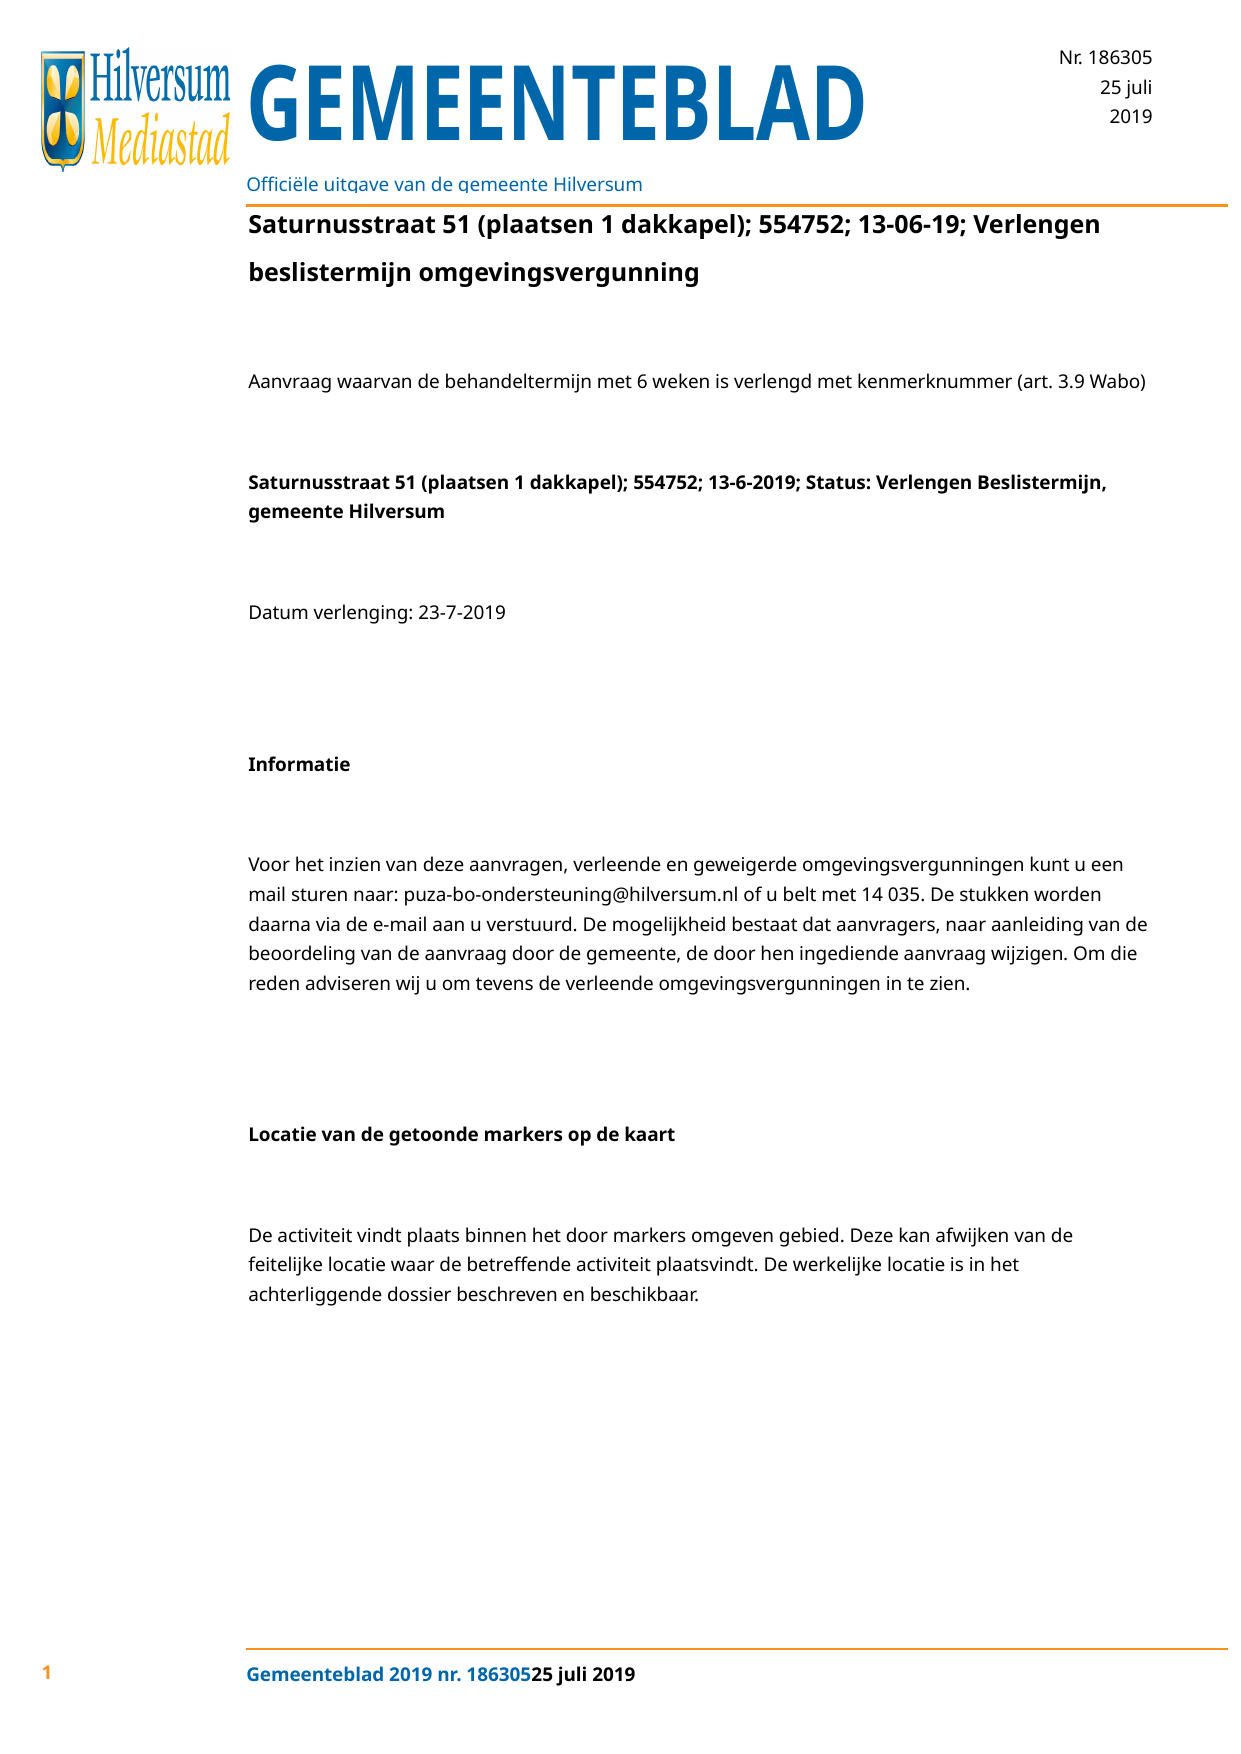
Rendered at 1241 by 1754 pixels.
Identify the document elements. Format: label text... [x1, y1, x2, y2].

text Saturnusstraat 51 (plaatsen 1 dakkapel); 554752; 13-6-2019; Status: Verlengen Beslistermijn, gemeente Hilversum [248, 469, 1152, 524]
text De activiteit vindt plaats binnen het door markers omgeven gebied. Deze kan afwijken van de feitelijke locatie waar de betreffende activiteit plaatsvindt. De werkelijke locatie is in het achterliggende dossier beschreven en beschikbaar. [248, 1222, 1152, 1307]
text Locatie van de getoonde markers op de kaart [248, 1121, 1152, 1147]
text Datum verlenging: 23-7-2019 [248, 599, 1152, 625]
text Saturnusstraat 51 (plaatsen 1 dakkapel); 554752; 13-06-19; Verlengen beslistermijn omgevingsvergunning [248, 207, 1152, 288]
text Aanvraag waarvan de behandeltermijn met 6 weken is verlengd met kenmerknummer (art. 3.9 Wabo) [248, 368, 1152, 394]
text Informatie [248, 751, 1152, 777]
text Voor het inzien van deze aanvragen, verleende en geweigerde omgevingsvergunningen kunt u een mail sturen naar: puza-bo-ondersteuning@hilversum.nl of u belt met 14 035. De stukken worden daarna via de e-mail aan u verstuurd. De mogelijkheid bestaat dat aanvragers, naar aanleiding van de beoordeling van de aanvraag door de gemeente, de door hen ingediende aanvraag wijzigen. Om die reden adviseren wij u om tevens de verleende omgevingsvergunningen in te zien. [248, 852, 1152, 996]
picture [41, 47, 231, 172]
